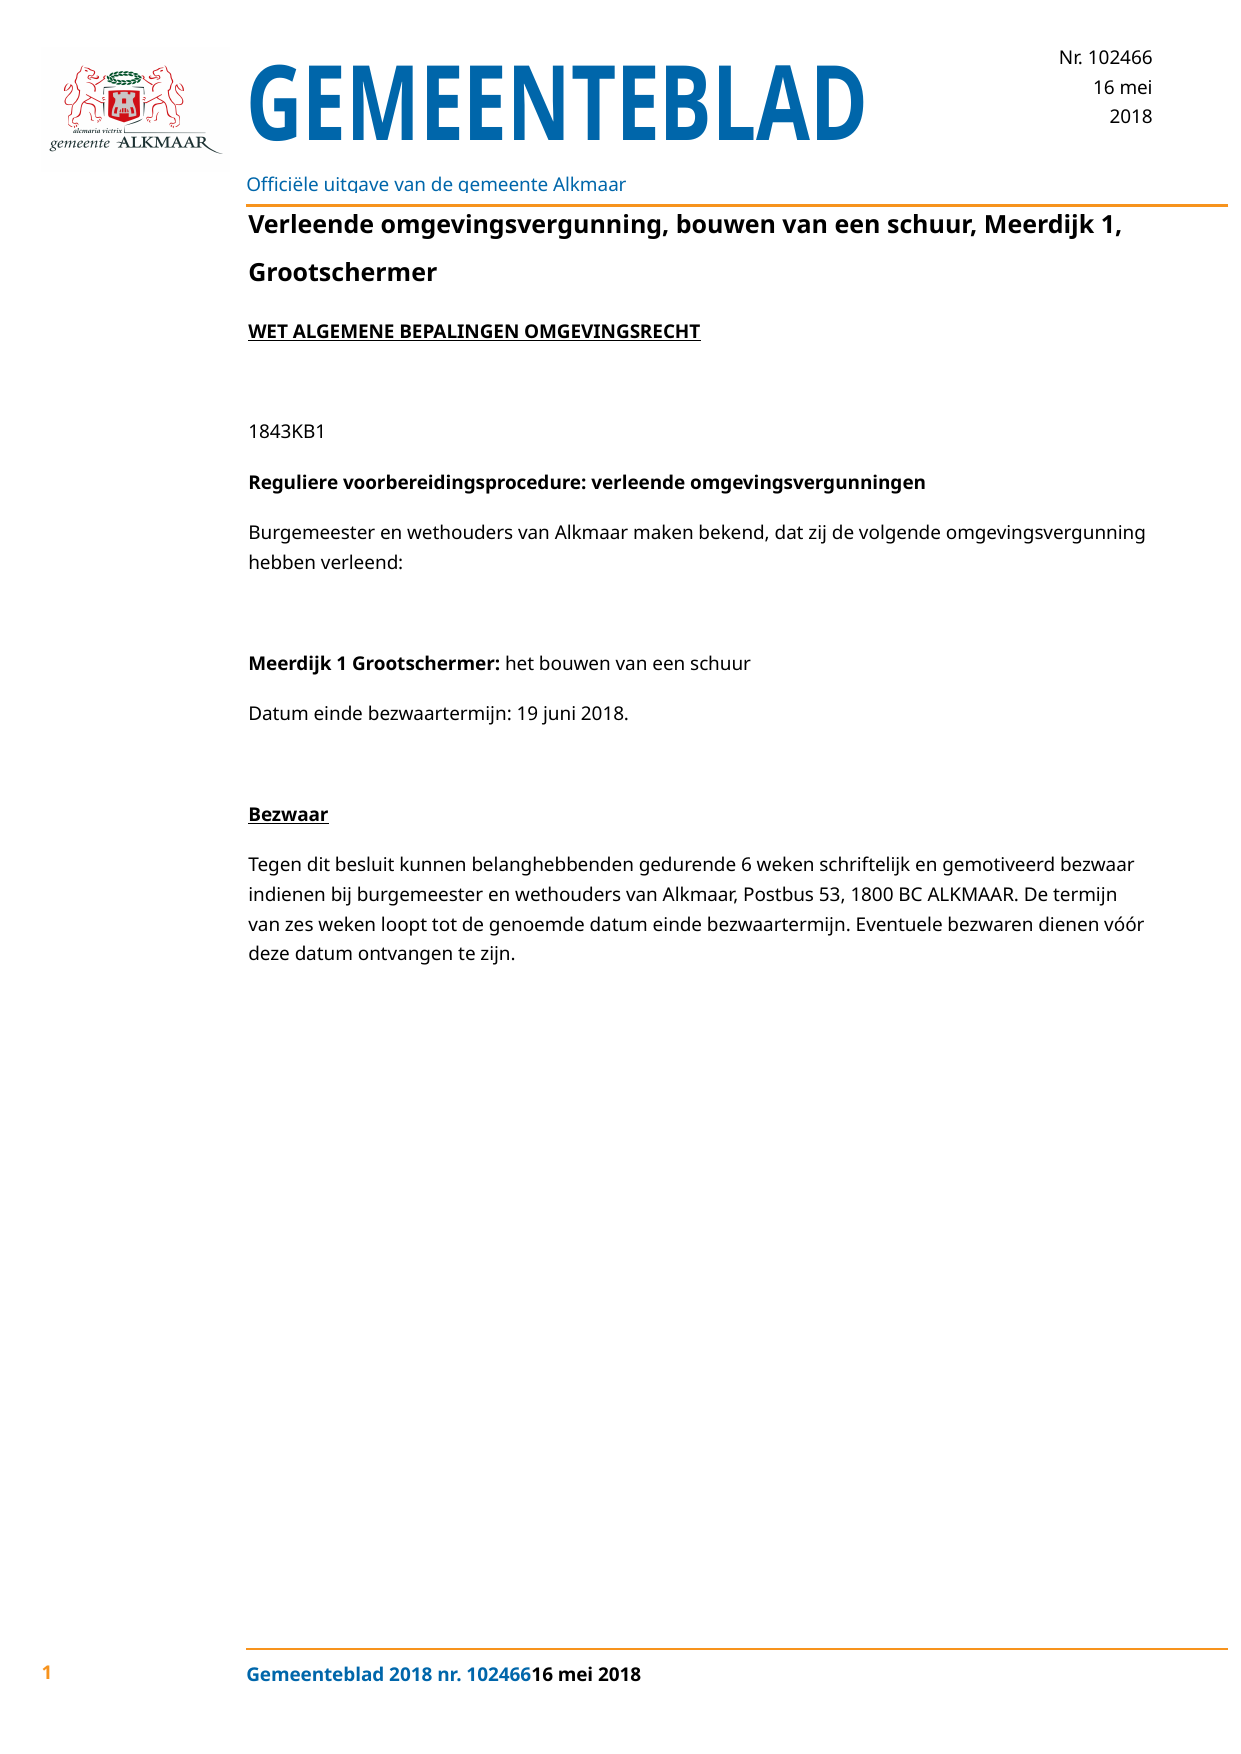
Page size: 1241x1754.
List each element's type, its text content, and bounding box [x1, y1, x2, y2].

text 1843KB1 [248, 419, 1152, 444]
text Tegen dit besluit kunnen belanghebbenden gedurende 6 weken schriftelijk en gemotiveerd bezwaar indienen bij burgemeester en wethouders van Alkmaar, Postbus 53, 1800 BC ALKMAAR. De termijn van zes weken loopt tot de genoemde datum einde bezwaartermijn. Eventuele bezwaren dienen vóór deze datum ontvangen te zijn. [248, 852, 1152, 966]
text Verleende omgevingsvergunning, bouwen van een schuur, Meerdijk 1, Grootschermer [248, 207, 1152, 288]
text Datum einde bezwaartermijn: 19 juni 2018. [248, 700, 1152, 726]
text Bezwaar [248, 801, 1152, 827]
text Reguliere voorbereidingsprocedure: verleende omgevingsvergunningen [248, 469, 1152, 495]
picture [41, 47, 231, 172]
text Meerdijk 1 Grootschermer: het bouwen van een schuur [248, 650, 1152, 676]
text Burgemeester en wethouders van Alkmaar maken bekend, dat zij de volgende omgevingsvergunning hebben verleend: [248, 519, 1152, 575]
text WET ALGEMENE BEPALINGEN OMGEVINGSRECHT [248, 318, 1152, 344]
